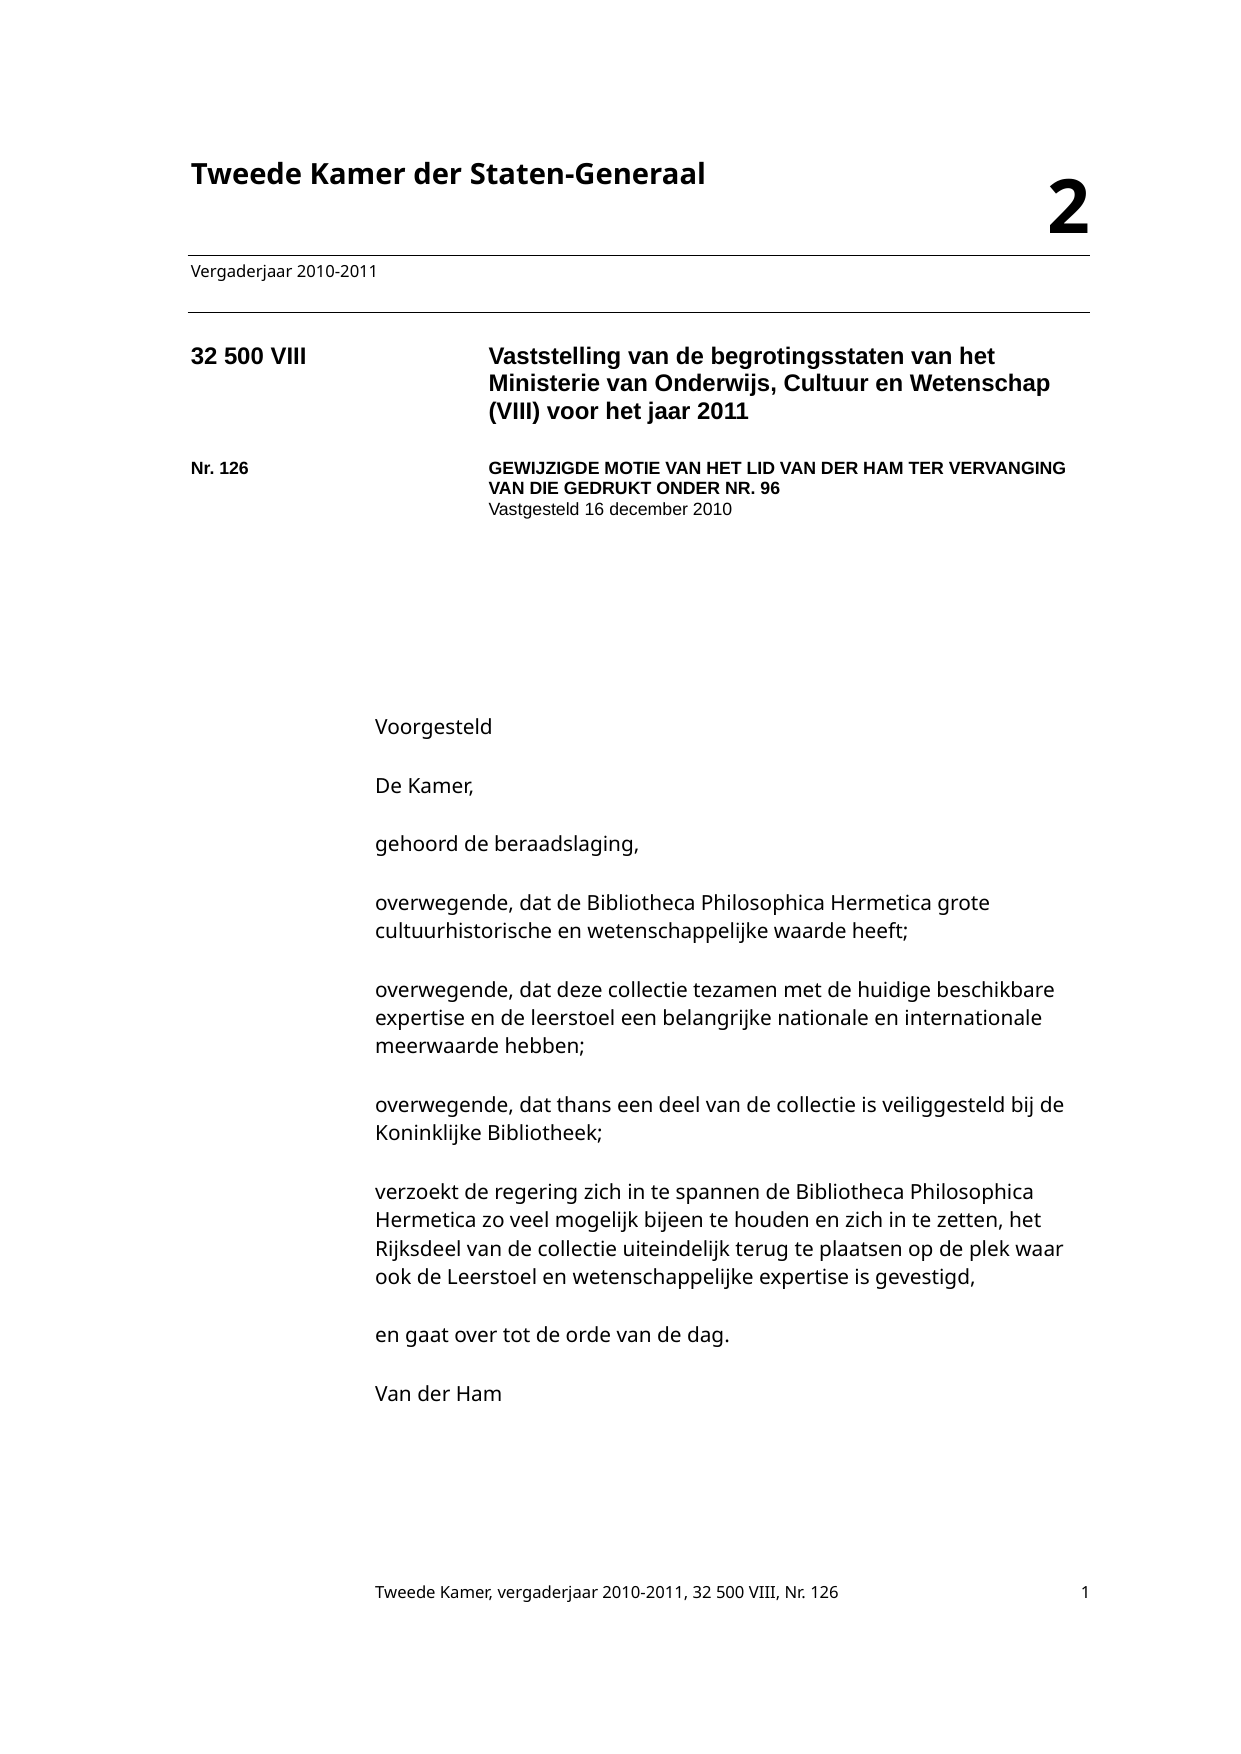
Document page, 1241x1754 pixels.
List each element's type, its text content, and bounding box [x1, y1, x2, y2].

table_cell [485, 256, 1090, 312]
table_cell Vergaderjaar 2010-2011 [188, 256, 485, 312]
table_cell [485, 313, 1090, 339]
text overwegende, dat de Bibliotheca Philosophica Hermetica grote cultuurhistorische en wetenschappelijke waarde heeft; [375, 888, 1090, 945]
table_cell Vaststelling van de begrotingsstaten van het Ministerie van Onderwijs, Cultuur en Wetenschap (VIII) voor het jaar 2011 [485, 339, 1090, 454]
table_header 2 [910, 150, 1090, 255]
text De Kamer, [375, 771, 1090, 799]
table_header Tweede Kamer der Staten-Generaal [188, 150, 909, 255]
text Voorgesteld [375, 712, 1090, 741]
table_cell Nr. 126 [188, 455, 485, 594]
table_cell GEWIJZIGDE MOTIE VAN HET LID VAN DER HAM TER VERVANGING VAN DIE GEDRUKT ONDER NR. 96 Vastgesteld 16 december 2010 [485, 455, 1090, 594]
text gehoord de beraadslaging, [375, 829, 1090, 858]
text Van der Ham [375, 1379, 1090, 1407]
text verzoekt de regering zich in te spannen de Bibliotheca Philosophica Hermetica zo veel mogelijk bijeen te houden en zich in te zetten, het Rijksdeel van de collectie uiteindelijk terug te plaatsen op de plek waar ook de Leerstoel en wetenschappelijke expertise is gevestigd, [375, 1177, 1090, 1291]
table_cell 32 500 VIII [188, 339, 485, 454]
text overwegende, dat thans een deel van de collectie is veiliggesteld bij de Koninklijke Bibliotheek; [375, 1090, 1090, 1147]
text overwegende, dat deze collectie tezamen met de huidige beschikbare expertise en de leerstoel een belangrijke nationale en internationale meerwaarde hebben; [375, 975, 1090, 1060]
text en gaat over tot de orde van de dag. [375, 1321, 1090, 1349]
table_cell [188, 313, 485, 339]
